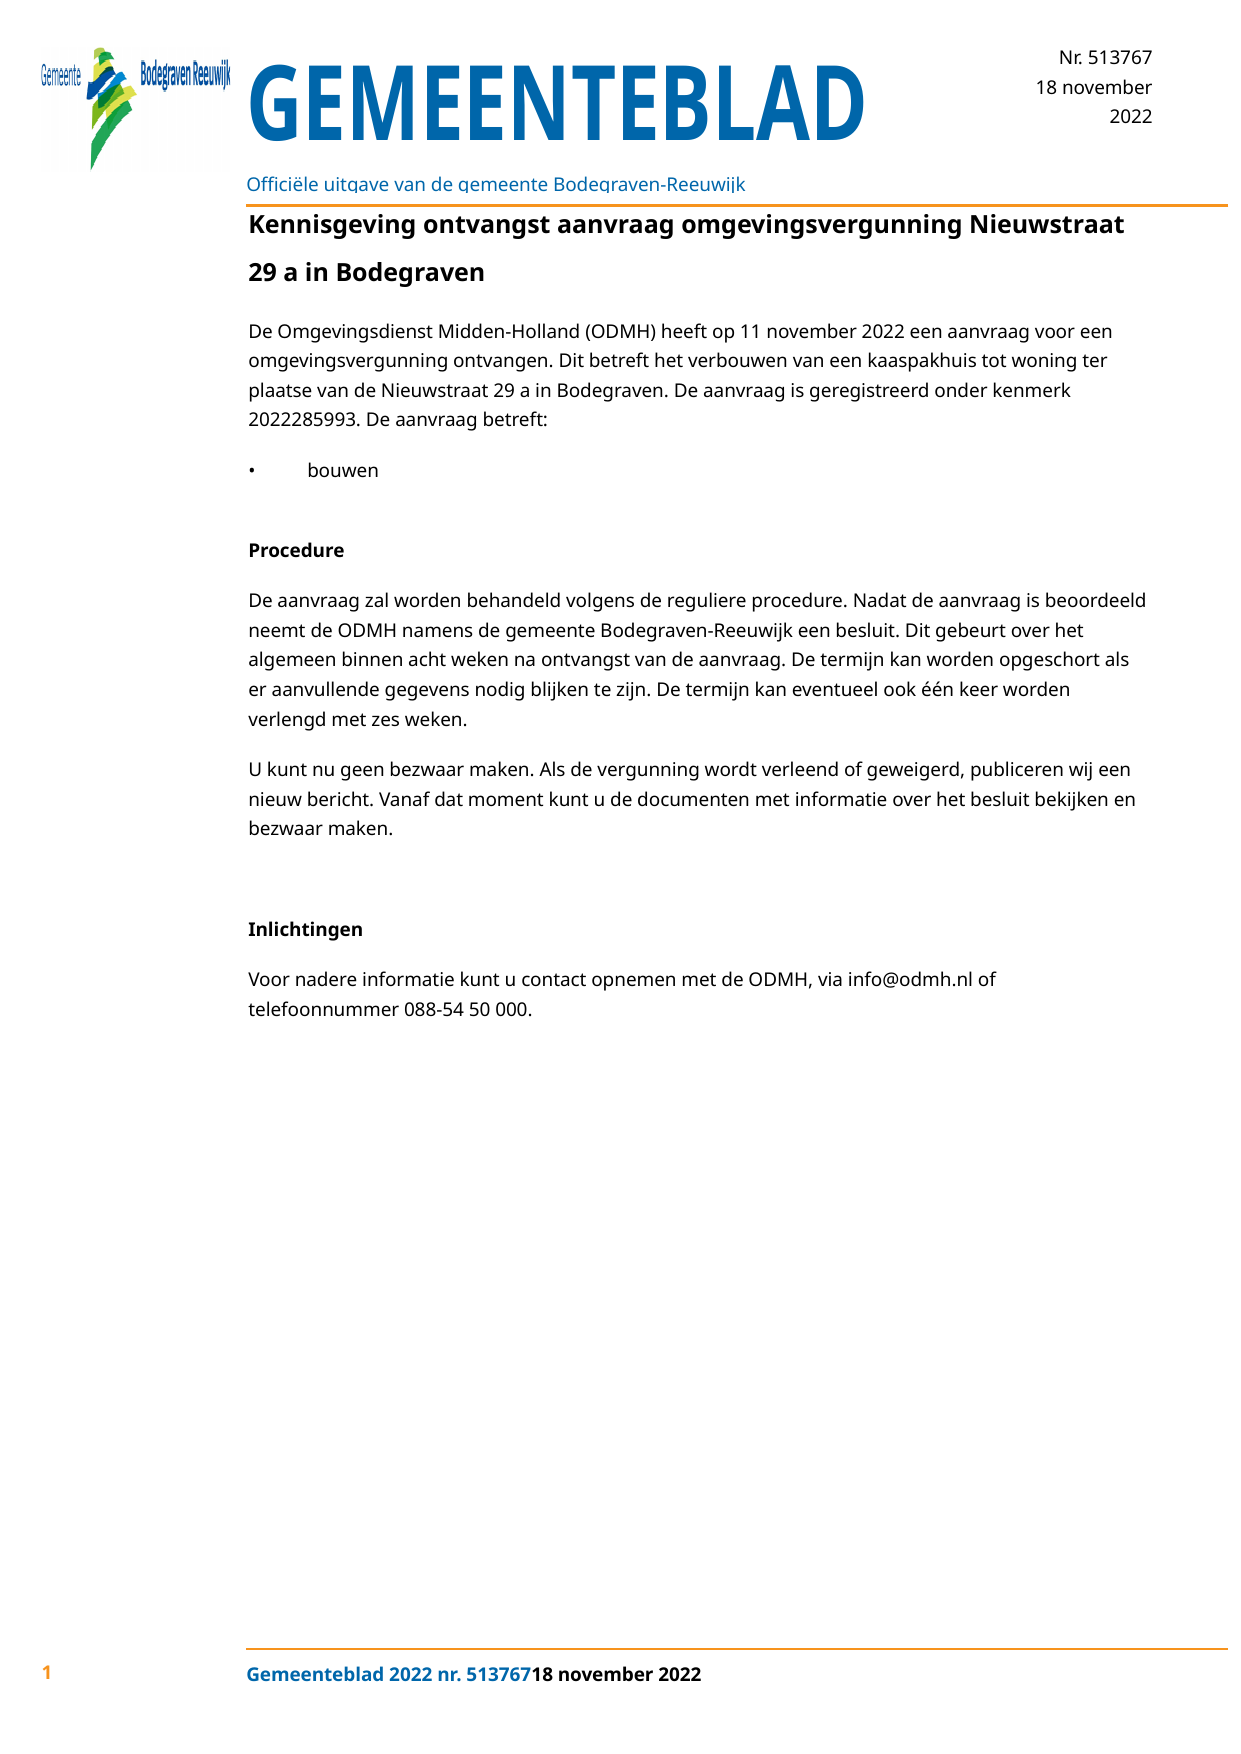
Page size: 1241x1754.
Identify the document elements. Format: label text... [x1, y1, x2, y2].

list bouwen [248, 457, 1152, 483]
text Procedure [248, 537, 1152, 563]
text Voor nadere informatie kunt u contact opnemen met de ODMH, via info@odmh.nl of telefoonnummer 088-54 50 000. [248, 967, 1152, 1022]
text De Omgevingsdienst Midden-Holland (ODMH) heeft op 11 november 2022 een aanvraag voor een omgevingsvergunning ontvangen. Dit betreft het verbouwen van een kaaspakhuis tot woning ter plaatse van de Nieuwstraat 29 a in Bodegraven. De aanvraag is geregistreerd onder kenmerk 2022285993. De aanvraag betreft: [248, 318, 1152, 432]
text De aanvraag zal worden behandeld volgens de reguliere procedure. Nadat de aanvraag is beoordeeld neemt de ODMH namens de gemeente Bodegraven-Reeuwijk een besluit. Dit gebeurt over het algemeen binnen acht weken na ontvangst van de aanvraag. De termijn kan worden opgeschort als er aanvullende gegevens nodig blijken te zijn. De termijn kan eventueel ook één keer worden verlengd met zes weken. [248, 587, 1152, 732]
text Inlichtingen [248, 916, 1152, 942]
text U kunt nu geen bezwaar maken. Als de vergunning wordt verleend of geweigerd, publiceren wij een nieuw bericht. Vanaf dat moment kunt u de documenten met informatie over het besluit bekijken en bezwaar maken. [248, 756, 1152, 841]
picture [41, 47, 231, 172]
text Kennisgeving ontvangst aanvraag omgevingsvergunning Nieuwstraat 29 a in Bodegraven [248, 207, 1152, 288]
